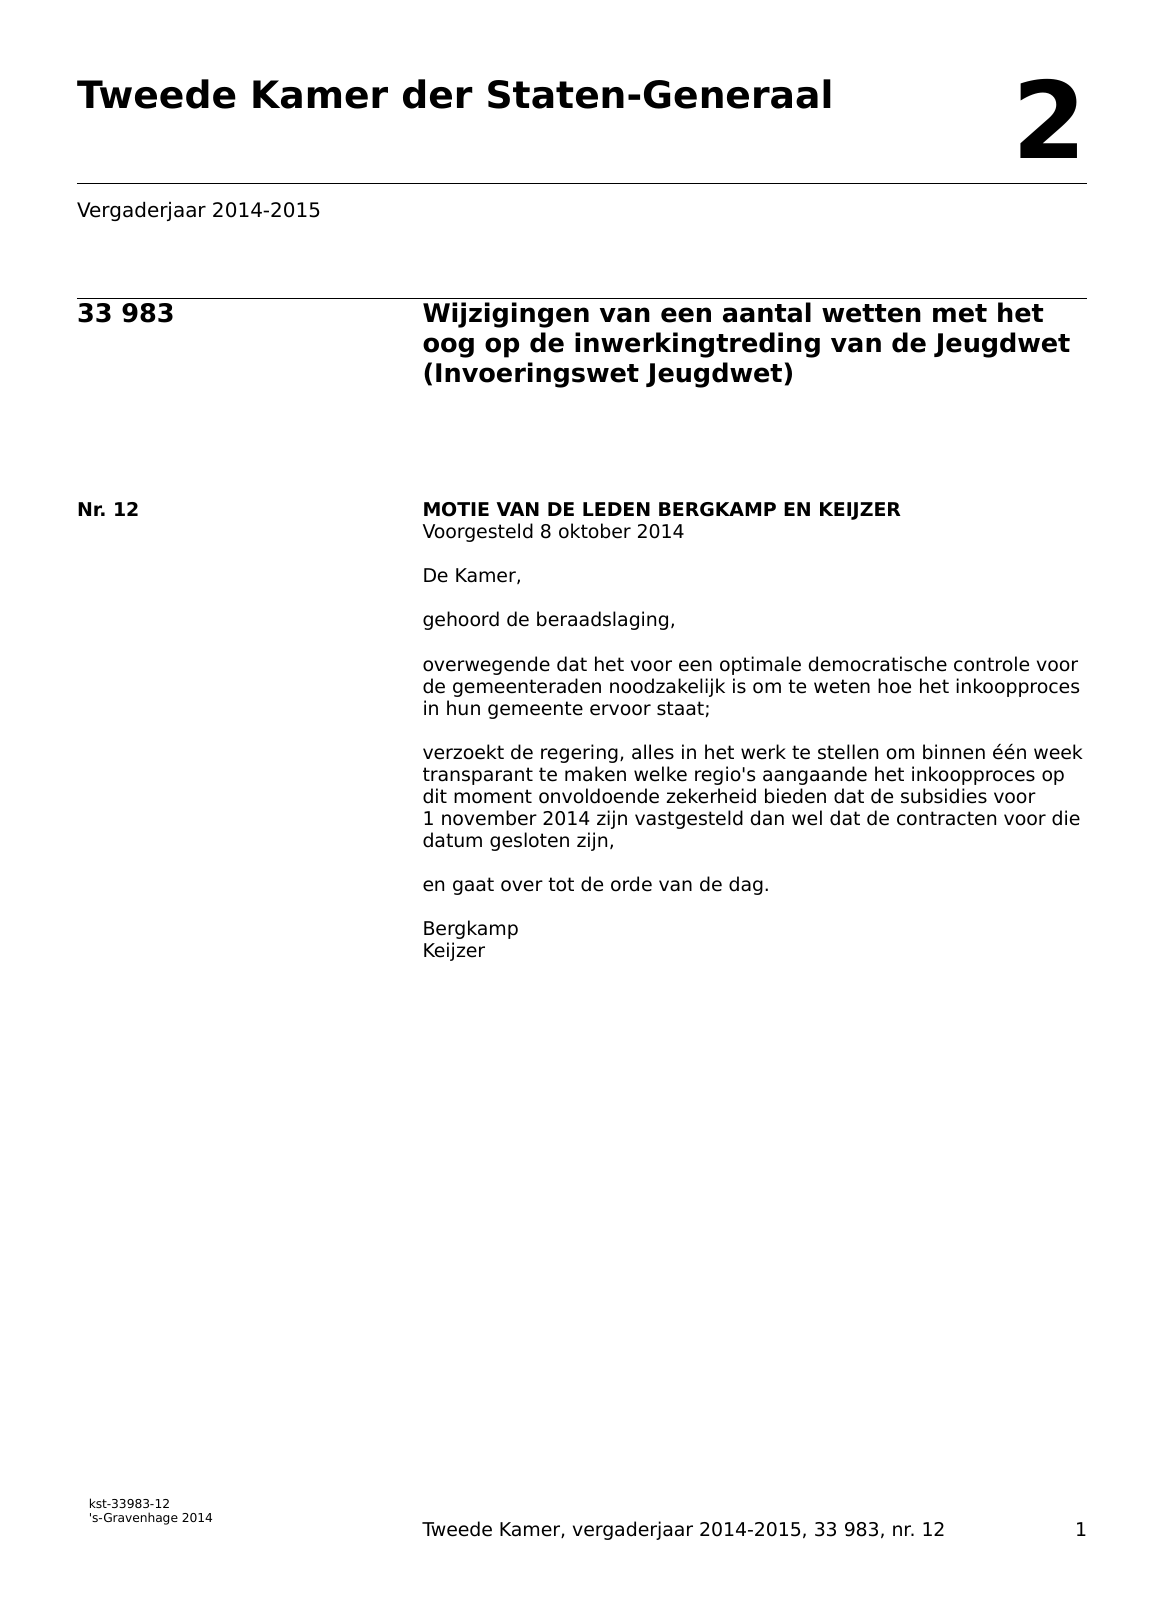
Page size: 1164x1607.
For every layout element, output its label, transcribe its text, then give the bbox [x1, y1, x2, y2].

subtitle 33 983 Wijzigingen van een aantal wetten met het oog op de inwerkingtreding van de Jeugdwet (Invoeringswet Jeugdwet) [77, 299, 1087, 388]
table_cell Vergaderjaar 2014-2015 [77, 184, 1087, 298]
text Keijzer [422, 940, 1087, 962]
text Voorgesteld 8 oktober 2014 [422, 521, 1087, 543]
text kst-33983-12 [88, 1497, 323, 1511]
table_header 2 [886, 59, 1087, 183]
text 's-Gravenhage 2014 [88, 1511, 323, 1525]
table_header Tweede Kamer der Staten-Generaal [77, 59, 886, 183]
text Bergkamp [422, 918, 1087, 940]
subtitle Nr. 12 MOTIE VAN DE LEDEN BERGKAMP EN KEIJZER [77, 499, 1087, 521]
text en gaat over tot de orde van de dag. [422, 874, 1087, 896]
text gehoord de beraadslaging, [422, 609, 1087, 631]
text De Kamer, [422, 565, 1087, 587]
text overwegende dat het voor een optimale democratische controle voor de gemeenteraden noodzakelijk is om te weten hoe het inkoopproces in hun gemeente ervoor staat; [422, 653, 1087, 719]
text verzoekt de regering, alles in het werk te stellen om binnen één week transparant te maken welke regio's aangaande het inkoopproces op dit moment onvoldoende zekerheid bieden dat de subsidies voor 1 november 2014 zijn vastgesteld dan wel dat de contracten voor die datum gesloten zijn, [422, 742, 1087, 852]
